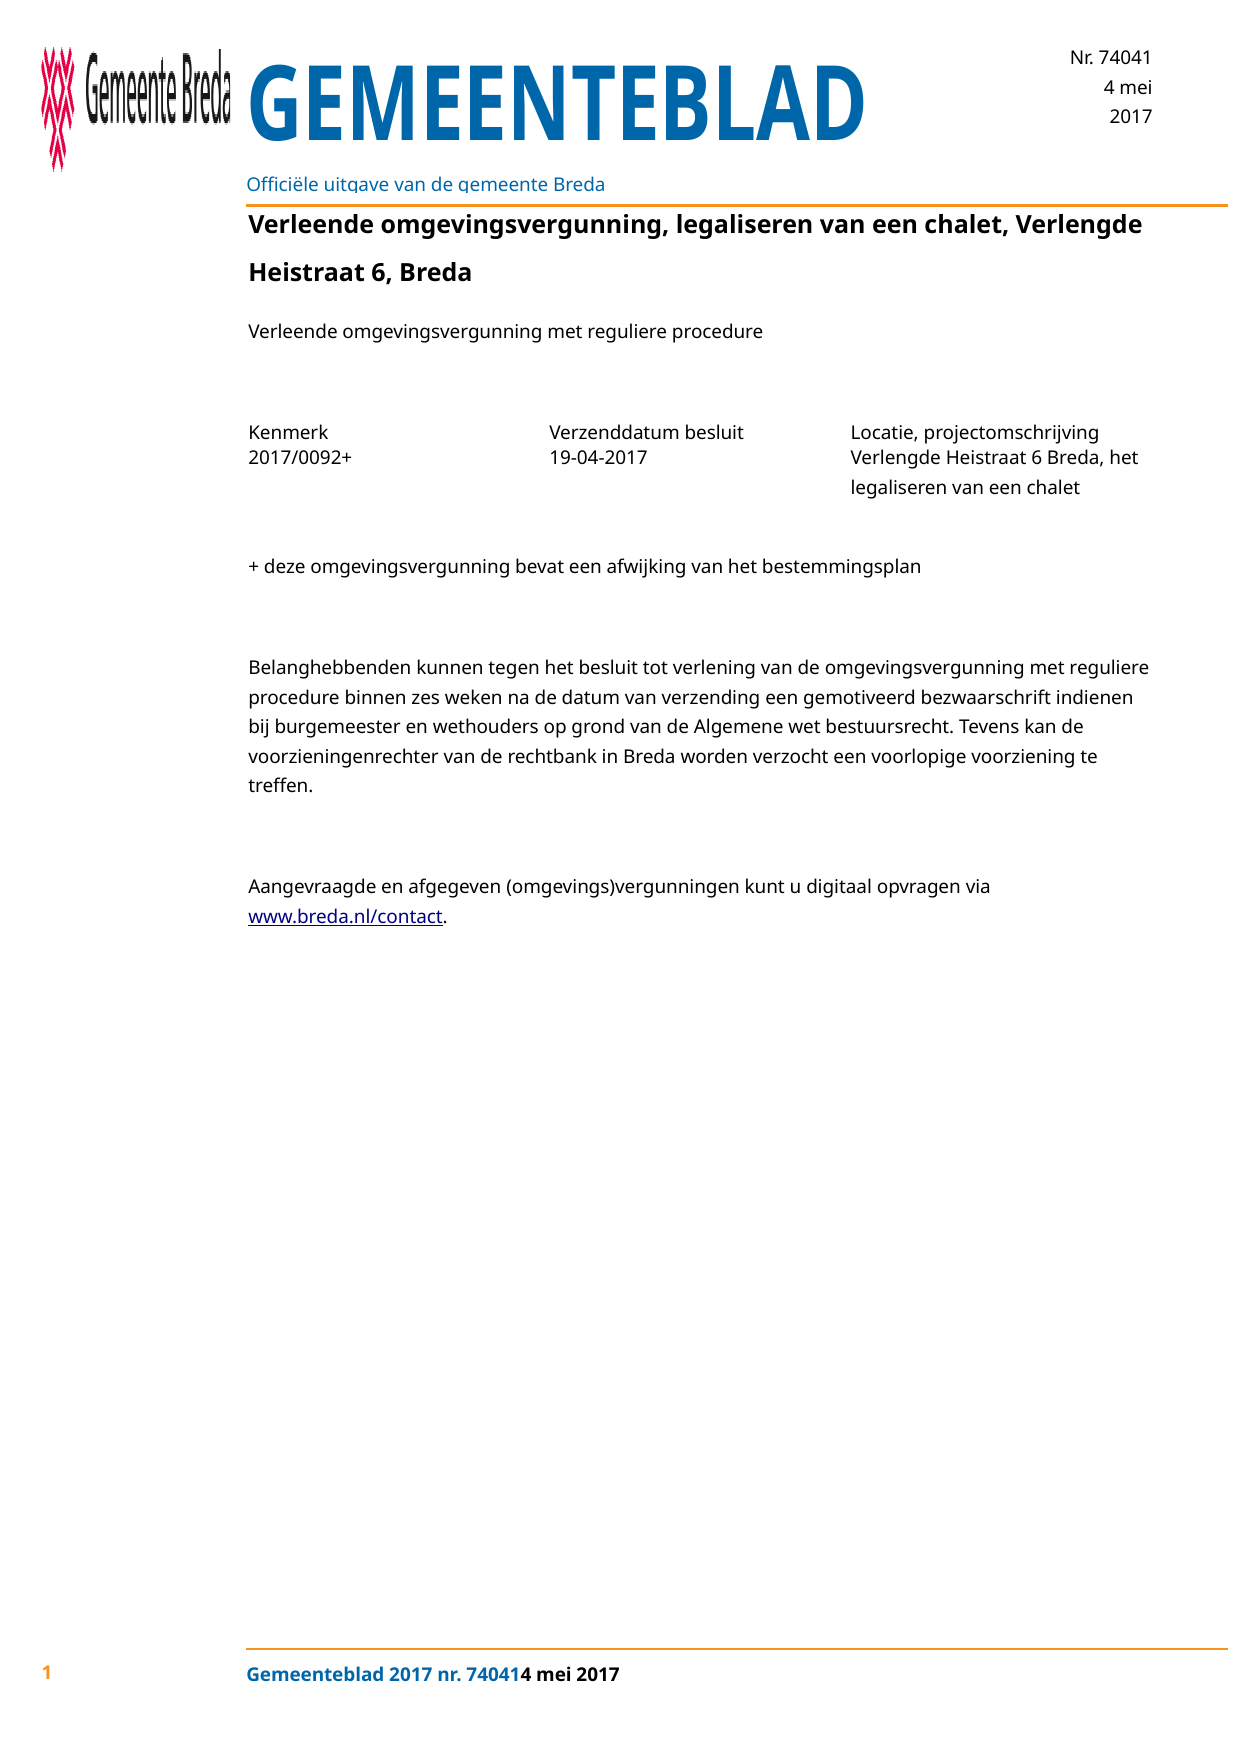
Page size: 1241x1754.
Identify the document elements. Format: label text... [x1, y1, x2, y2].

text Verleende omgevingsvergunning, legaliseren van een chalet, Verlengde Heistraat 6, Breda [248, 207, 1152, 288]
table_cell 2017/0092+ [248, 445, 549, 500]
text + deze omgevingsvergunning bevat een afwijking van het bestemmingsplan [248, 553, 1152, 579]
text Belanghebbenden kunnen tegen het besluit tot verlening van de omgevingsvergunning met reguliere procedure binnen zes weken na de datum van verzending een gemotiveerd bezwaarschrift indienen bij burgemeester en wethouders op grond van de Algemene wet bestuursrecht. Tevens kan de voorzieningenrechter van de rechtbank in Breda worden verzocht een voorlopige voorziening te treffen. [248, 654, 1152, 798]
table_header Kenmerk [248, 419, 549, 444]
picture [41, 47, 231, 172]
text Verleende omgevingsvergunning met reguliere procedure [248, 318, 1152, 344]
table_header Verzenddatum besluit [549, 419, 850, 444]
table_cell 19-04-2017 [549, 445, 850, 500]
table_cell Verlengde Heistraat 6 Breda, het legaliseren van een chalet [850, 445, 1152, 500]
table_header Locatie, projectomschrijving [850, 419, 1152, 444]
text Aangevraagde en afgegeven (omgevings)vergunningen kunt u digitaal opvragen via www.breda.nl/contact. [248, 873, 1152, 929]
